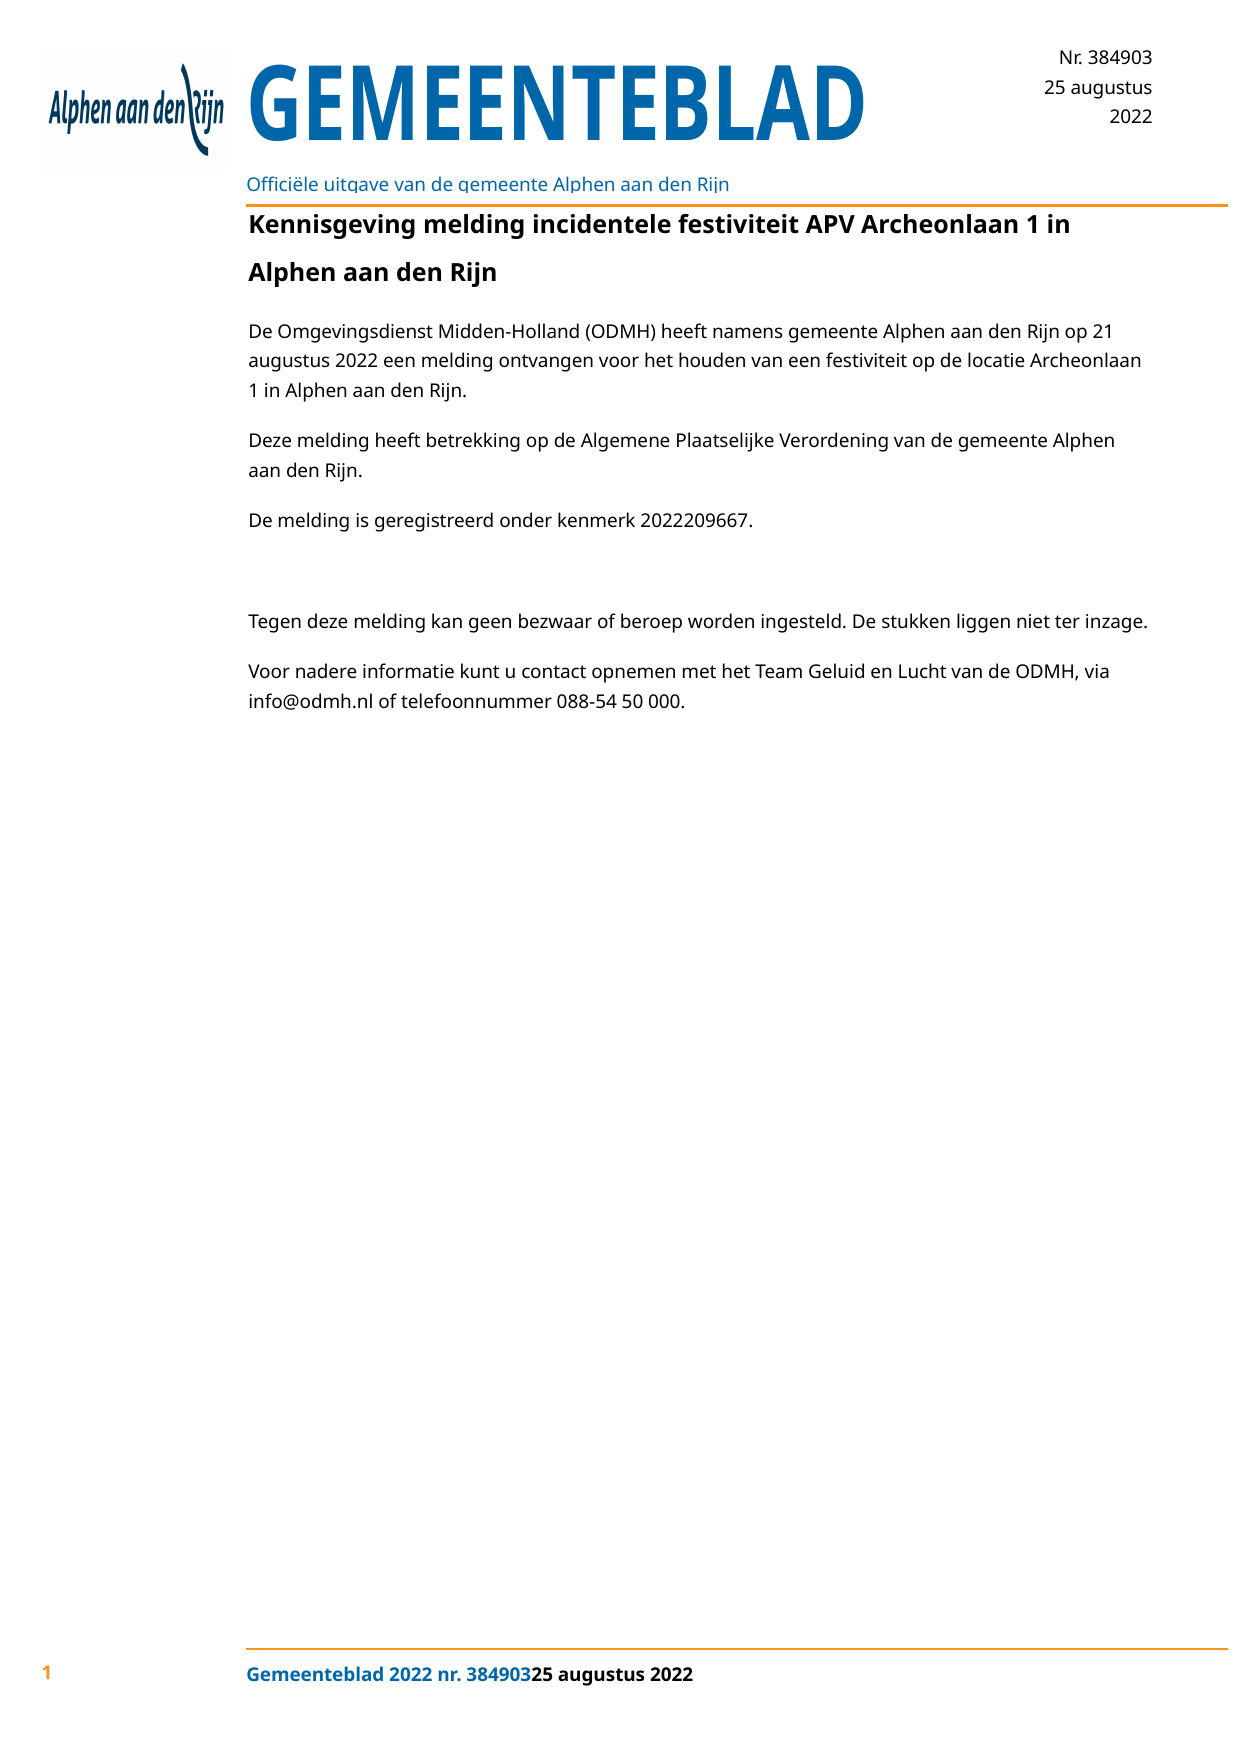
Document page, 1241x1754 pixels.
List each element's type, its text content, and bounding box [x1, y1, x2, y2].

text De melding is geregistreerd onder kenmerk 2022209667. [248, 507, 1152, 533]
picture [41, 47, 231, 172]
text Tegen deze melding kan geen bezwaar of beroep worden ingesteld. De stukken liggen niet ter inzage. [248, 608, 1152, 634]
text Voor nadere informatie kunt u contact opnemen met het Team Geluid en Lucht van de ODMH, via info@odmh.nl of telefoonnummer 088-54 50 000. [248, 659, 1152, 714]
text Kennisgeving melding incidentele festiviteit APV Archeonlaan 1 in Alphen aan den Rijn [248, 207, 1152, 288]
text De Omgevingsdienst Midden-Holland (ODMH) heeft namens gemeente Alphen aan den Rijn op 21 augustus 2022 een melding ontvangen voor het houden van een festiviteit op de locatie Archeonlaan 1 in Alphen aan den Rijn. [248, 318, 1152, 403]
text Deze melding heeft betrekking op de Algemene Plaatselijke Verordening van de gemeente Alphen aan den Rijn. [248, 427, 1152, 483]
